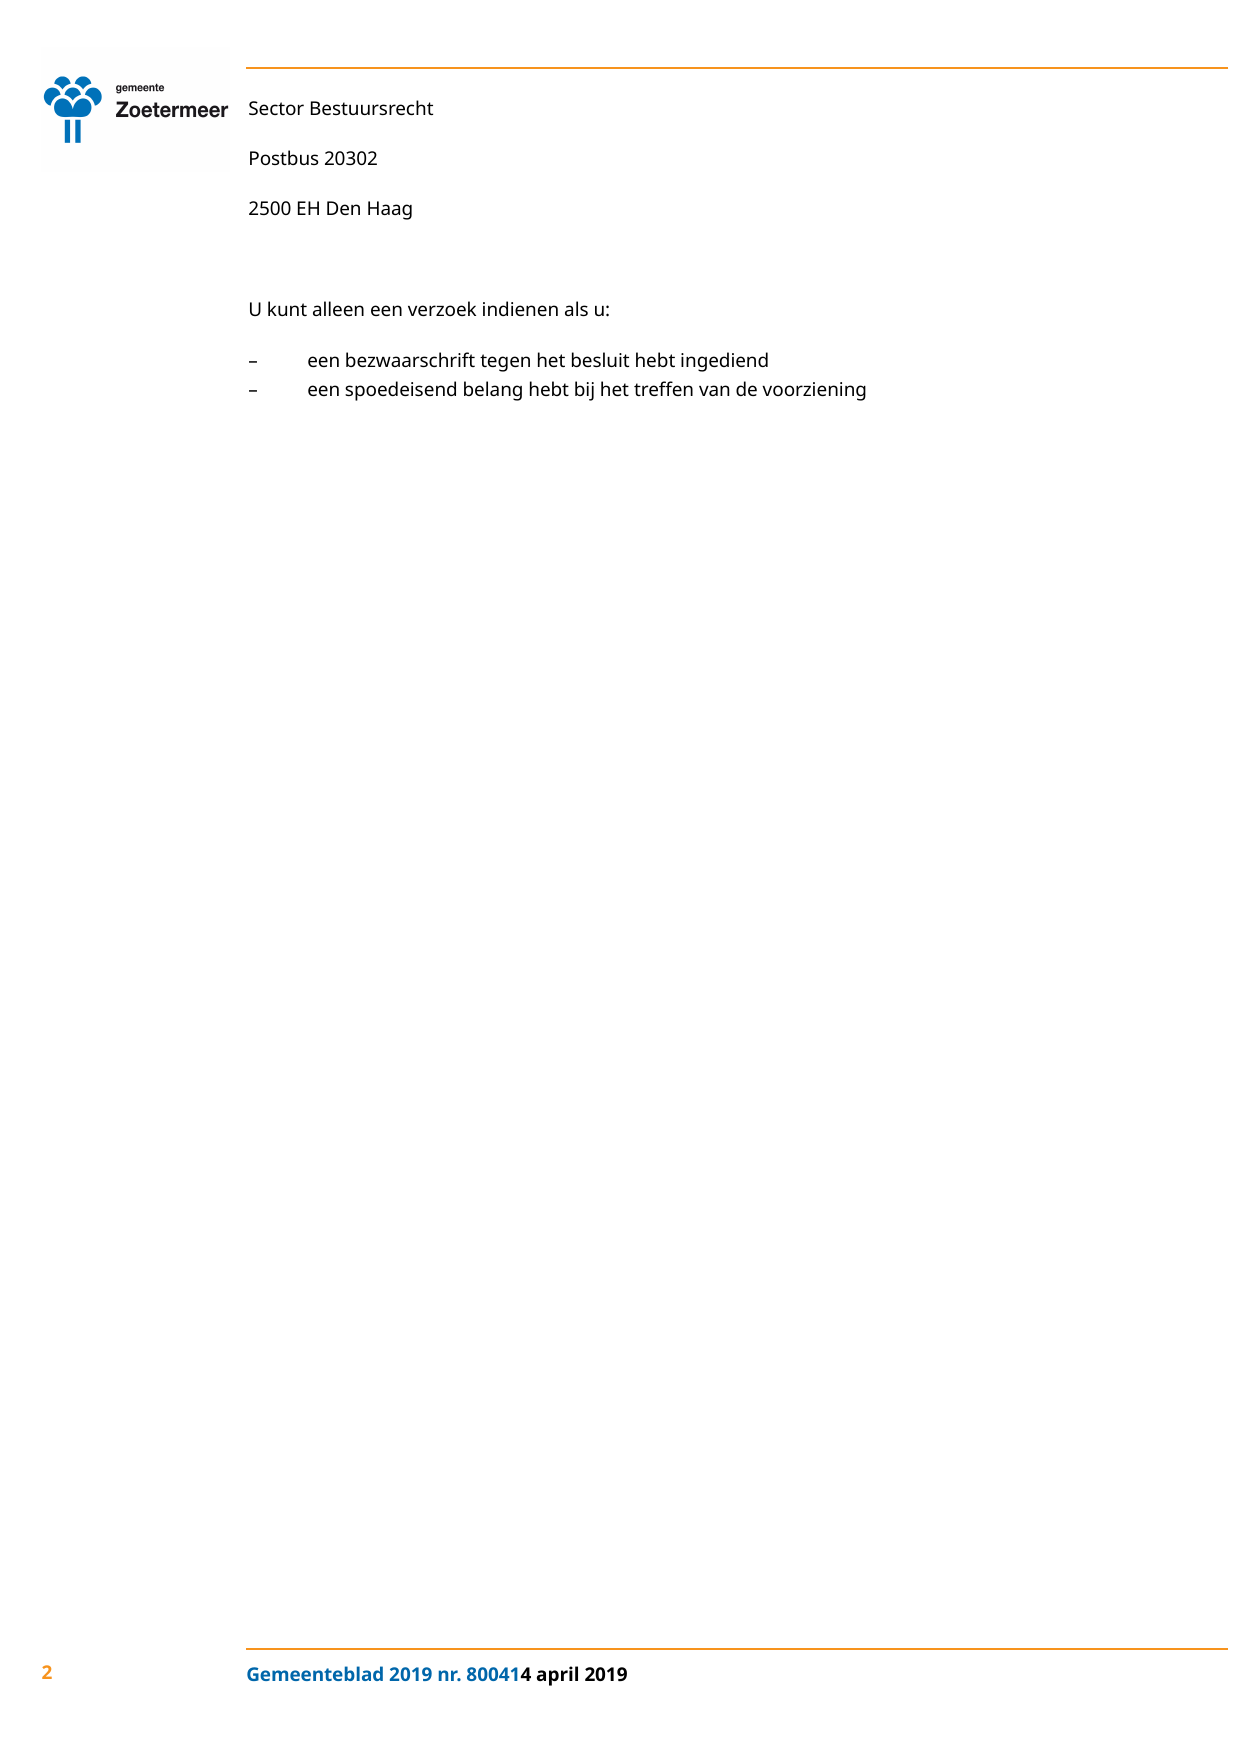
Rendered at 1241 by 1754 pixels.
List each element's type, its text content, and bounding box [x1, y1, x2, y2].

text U kunt alleen een verzoek indienen als u: [248, 296, 1152, 322]
text Sector Bestuursrecht [248, 95, 1152, 121]
list een bezwaarschrift tegen het besluit hebt ingediend [248, 347, 1152, 373]
text Postbus 20302 [248, 145, 1152, 171]
text 2500 EH Den Haag [248, 196, 1152, 221]
picture [41, 47, 231, 172]
list een spoedeisend belang hebt bij het treffen van de voorziening [248, 376, 1152, 402]
